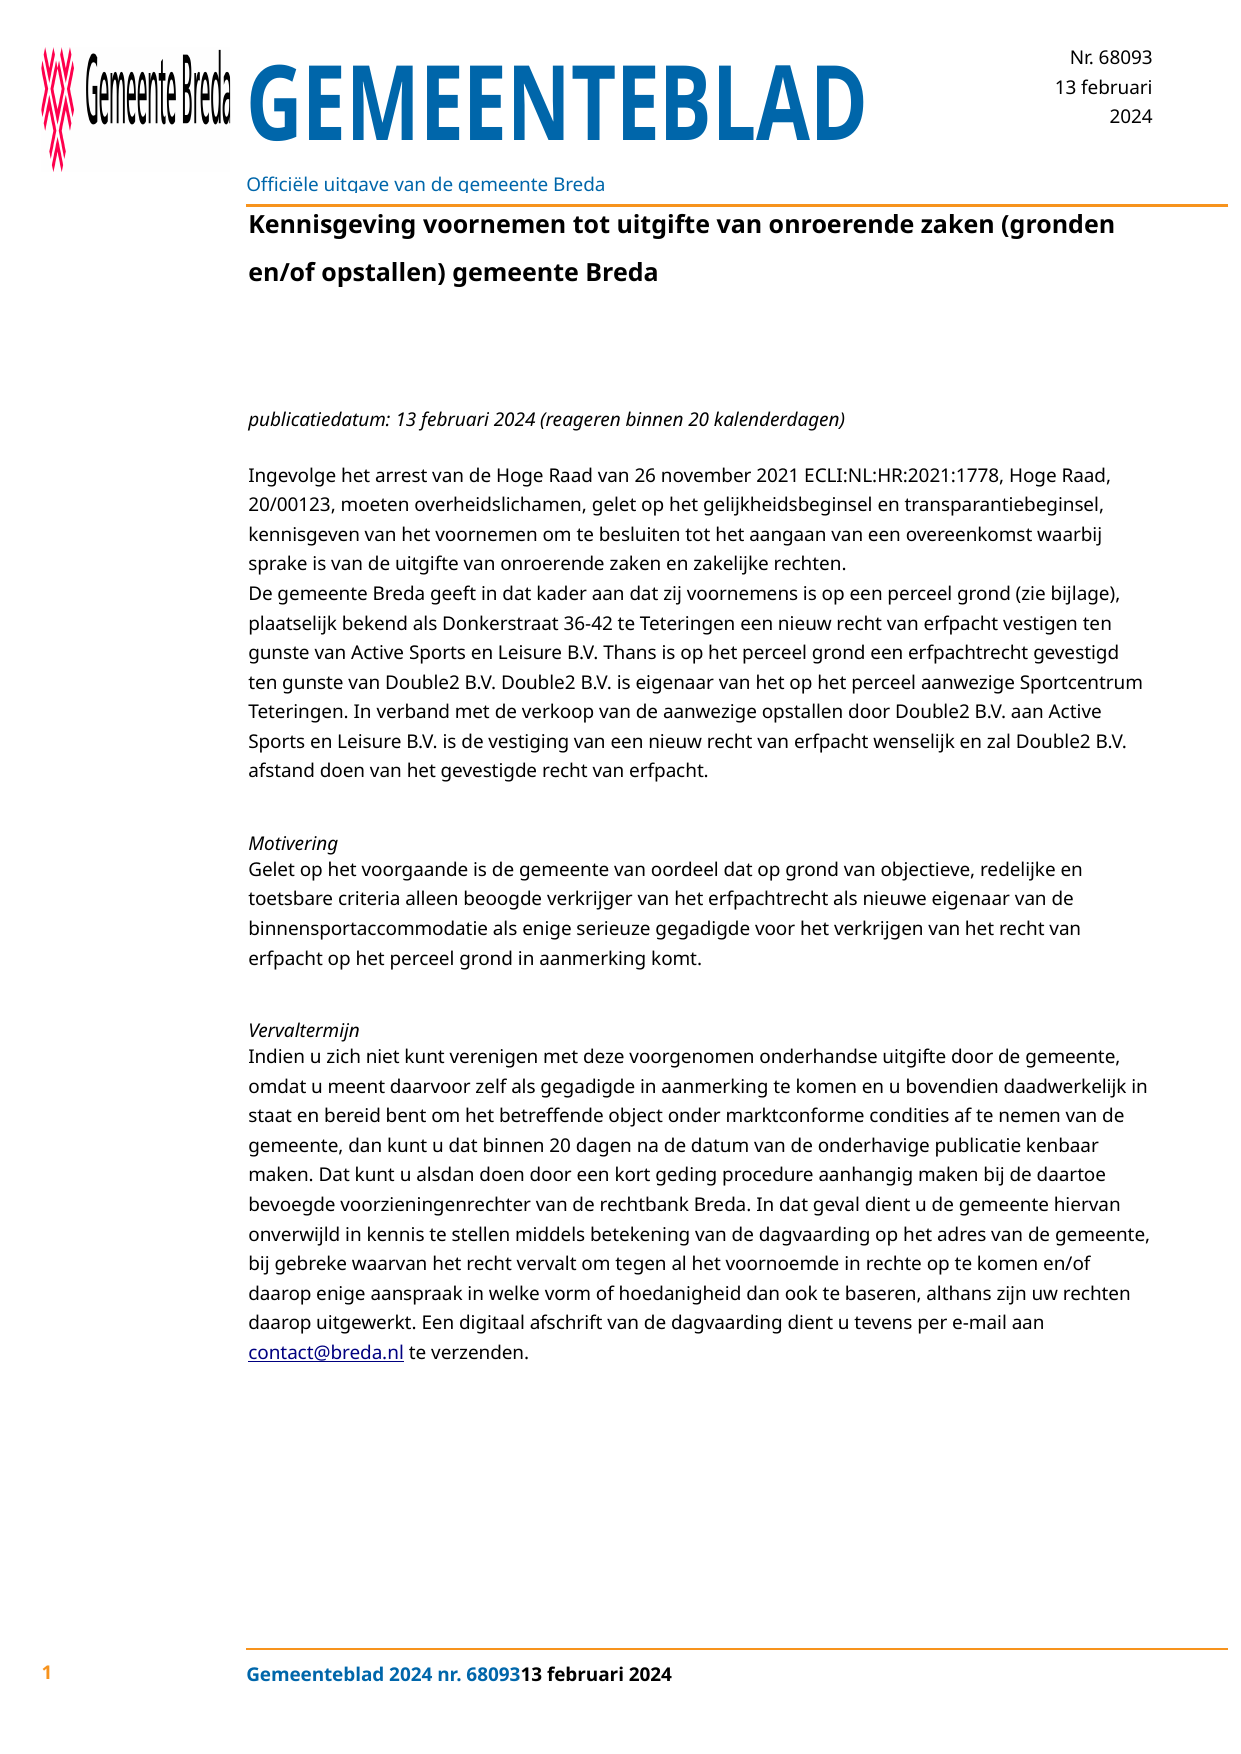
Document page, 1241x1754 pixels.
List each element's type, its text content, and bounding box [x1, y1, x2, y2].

text Vervaltermijn [248, 1017, 1152, 1043]
picture [41, 47, 231, 172]
text Kennisgeving voornemen tot uitgifte van onroerende zaken (gronden en/of opstallen) gemeente Breda [248, 207, 1152, 288]
text Motivering [248, 830, 1152, 856]
text Gelet op het voorgaande is de gemeente van oordeel dat op grond van objectieve, redelijke en toetsbare criteria alleen beoogde verkrijger van het erfpachtrecht als nieuwe eigenaar van de binnensportaccommodatie als enige serieuze gegadigde voor het verkrijgen van het recht van erfpacht op het perceel grond in aanmerking komt. [248, 856, 1152, 971]
text De gemeente Breda geeft in dat kader aan dat zij voornemens is op een perceel grond (zie bijlage), plaatselijk bekend als Donkerstraat 36-42 te Teteringen een nieuw recht van erfpacht vestigen ten gunste van Active Sports en Leisure B.V. Thans is op het perceel grond een erfpachtrecht gevestigd ten gunste van Double2 B.V. Double2 B.V. is eigenaar van het op het perceel aanwezige Sportcentrum Teteringen. In verband met de verkoop van de aanwezige opstallen door Double2 B.V. aan Active Sports en Leisure B.V. is de vestiging van een nieuw recht van erfpacht wenselijk en zal Double2 B.V. afstand doen van het gevestigde recht van erfpacht. [248, 580, 1152, 783]
text publicatiedatum: 13 februari 2024 (reageren binnen 20 kalenderdagen) [248, 406, 1152, 432]
text Indien u zich niet kunt verenigen met deze voorgenomen onderhandse uitgifte door de gemeente, omdat u meent daarvoor zelf als gegadigde in aanmerking te komen en u bovendien daadwerkelijk in staat en bereid bent om het betreffende object onder marktconforme condities af te nemen van de gemeente, dan kunt u dat binnen 20 dagen na de datum van de onderhavige publicatie kenbaar maken. Dat kunt u alsdan doen door een kort geding procedure aanhangig maken bij de daartoe bevoegde voorzieningenrechter van de rechtbank Breda. In dat geval dient u de gemeente hiervan onverwijld in kennis te stellen middels betekening van de dagvaarding op het adres van de gemeente, bij gebreke waarvan het recht vervalt om tegen al het voornoemde in rechte op te komen en/of daarop enige aanspraak in welke vorm of hoedanigheid dan ook te baseren, althans zijn uw rechten daarop uitgewerkt. Een digitaal afschrift van de dagvaarding dient u tevens per e-mail aan contact@breda.nl te verzenden. [248, 1043, 1152, 1365]
text Ingevolge het arrest van de Hoge Raad van 26 november 2021 ECLI:NL:HR:2021:1778, Hoge Raad, 20/00123, moeten overheidslichamen, gelet op het gelijkheidsbeginsel en transparantiebeginsel, kennisgeven van het voornemen om te besluiten tot het aangaan van een overeenkomst waarbij sprake is van de uitgifte van onroerende zaken en zakelijke rechten. [248, 462, 1152, 576]
